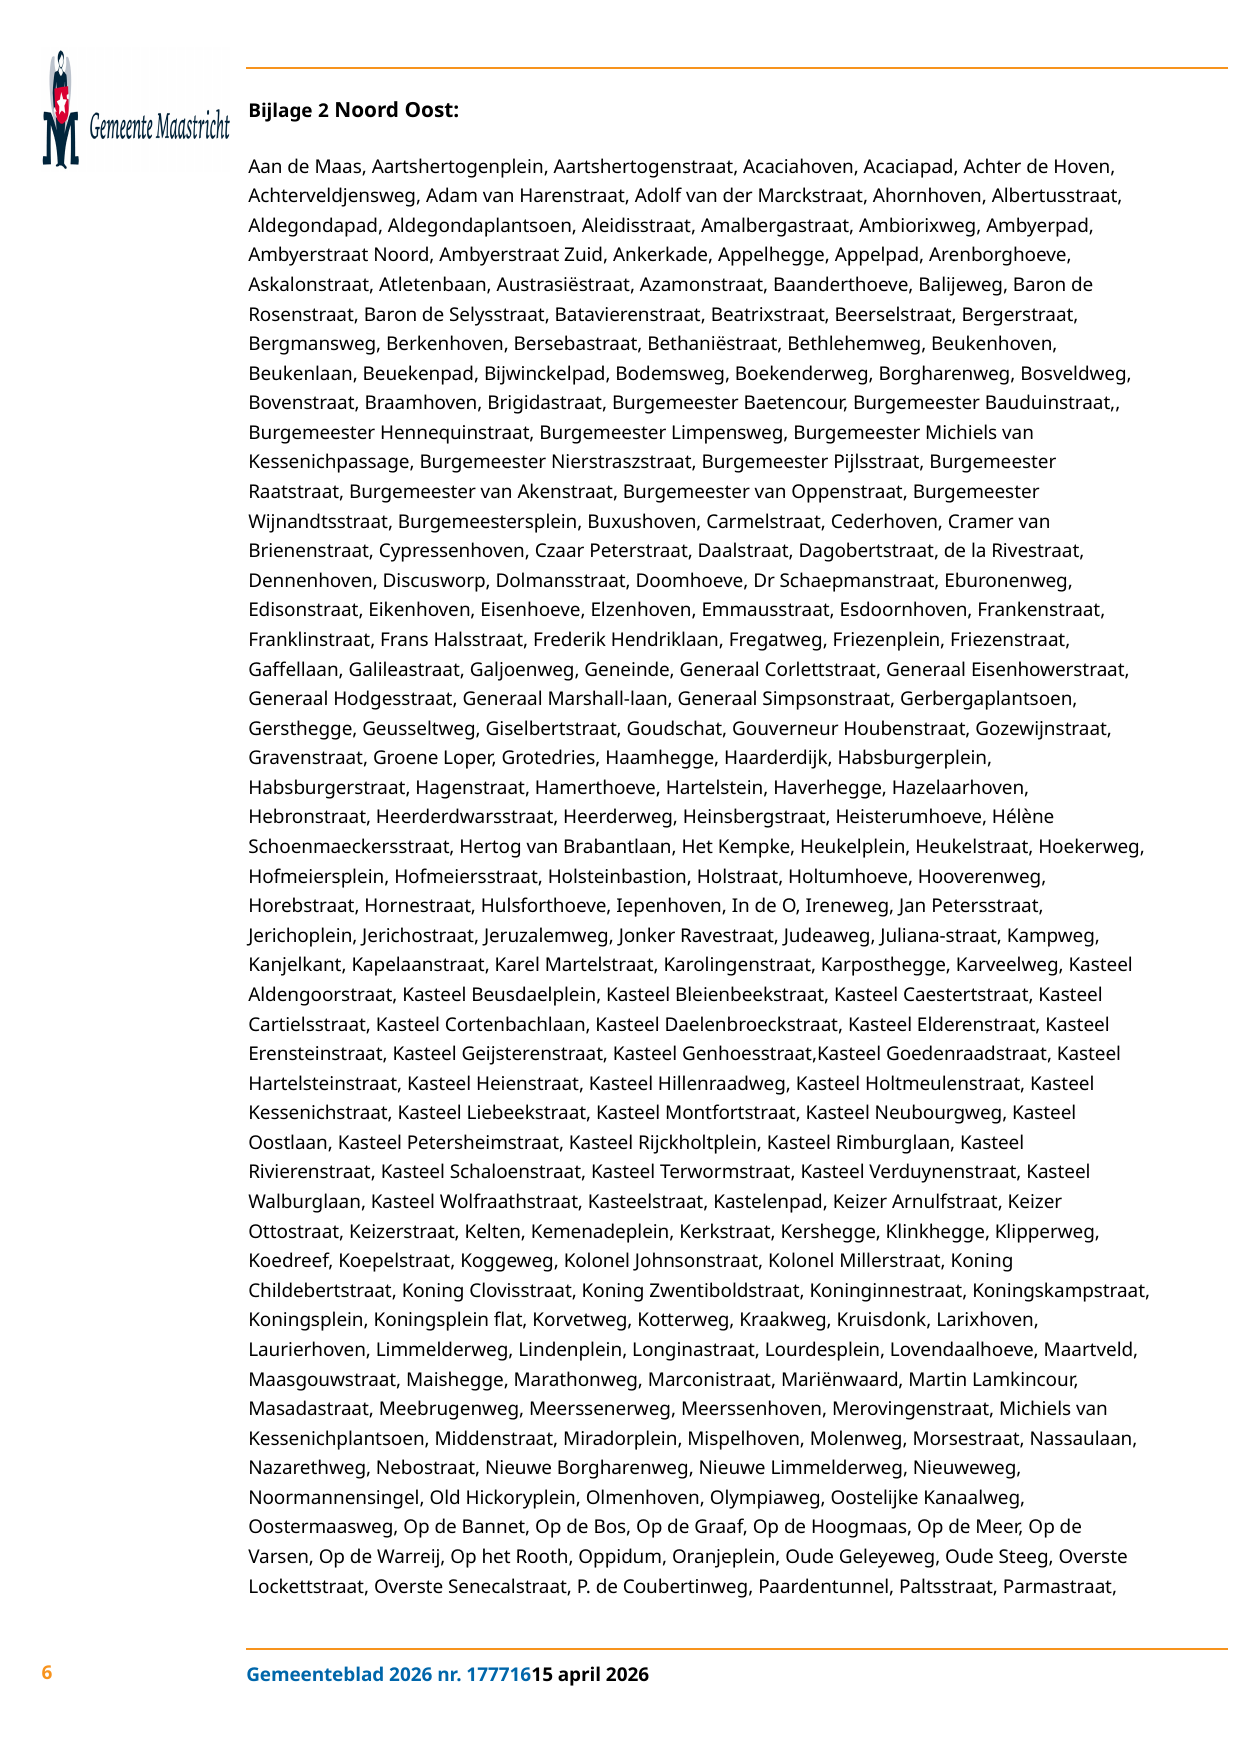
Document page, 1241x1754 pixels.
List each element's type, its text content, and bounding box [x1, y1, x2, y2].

picture [41, 47, 231, 172]
text Aan de Maas, Aartshertogenplein, Aartshertogenstraat, Acaciahoven, Acaciapad, Achter de Hoven, Achterveldjensweg, Adam van Harenstraat, Adolf van der Marckstraat, Ahornhoven, Albertusstraat, Aldegondapad, Aldegondaplantsoen, Aleidisstraat, Amalbergastraat, Ambiorixweg, Ambyerpad, Ambyerstraat Noord, Ambyerstraat Zuid, Ankerkade, Appelhegge, Appelpad, Arenborghoeve, Askalonstraat, Atletenbaan, Austrasiëstraat, Azamonstraat, Baanderthoeve, Balijeweg, Baron de Rosenstraat, Baron de Selysstraat, Batavierenstraat, Beatrixstraat, Beerselstraat, Bergerstraat, Bergmansweg, Berkenhoven, Bersebastraat, Bethaniëstraat, Bethlehemweg, Beukenhoven, Beukenlaan, Beuekenpad, Bijwinckelpad, Bodemsweg, Boekenderweg, Borgharenweg, Bosveldweg, Bovenstraat, Braamhoven, Brigidastraat, Burgemeester Baetencour, Burgemeester Bauduinstraat,, Burgemeester Hennequinstraat, Burgemeester Limpensweg, Burgemeester Michiels van Kessenichpassage, Burgemeester Nierstraszstraat, Burgemeester Pijlsstraat, Burgemeester Raatstraat, Burgemeester van Akenstraat, Burgemeester van Oppenstraat, Burgemeester Wijnandtsstraat, Burgemeestersplein, Buxushoven, Carmelstraat, Cederhoven, Cramer van Brienenstraat, Cypressenhoven, Czaar Peterstraat, Daalstraat, Dagobertstraat, de la Rivestraat, Dennenhoven, Discusworp, Dolmansstraat, Doomhoeve, Dr Schaepmanstraat, Eburonenweg, Edisonstraat, Eikenhoven, Eisenhoeve, Elzenhoven, Emmausstraat, Esdoornhoven, Frankenstraat, Franklinstraat, Frans Halsstraat, Frederik Hendriklaan, Fregatweg, Friezenplein, Friezenstraat, Gaffellaan, Galileastraat, Galjoenweg, Geneinde, Generaal Corlettstraat, Generaal Eisenhowerstraat, Generaal Hodgesstraat, Generaal Marshall-laan, Generaal Simpsonstraat, Gerbergaplantsoen, Gersthegge, Geusseltweg, Giselbertstraat, Goudschat, Gouverneur Houbenstraat, Gozewijnstraat, Gravenstraat, Groene Loper, Grotedries, Haamhegge, Haarderdijk, Habsburgerplein, Habsburgerstraat, Hagenstraat, Hamerthoeve, Hartelstein, Haverhegge, Hazelaarhoven, Hebronstraat, Heerderdwarsstraat, Heerderweg, Heinsbergstraat, Heisterumhoeve, Hélène Schoenmaeckersstraat, Hertog van Brabantlaan, Het Kempke, Heukelplein, Heukelstraat, Hoekerweg, Hofmeiersplein, Hofmeiersstraat, Holsteinbastion, Holstraat, Holtumhoeve, Hooverenweg, Horebstraat, Hornestraat, Hulsforthoeve, Iepenhoven, In de O, Ireneweg, Jan Petersstraat, Jerichoplein, Jerichostraat, Jeruzalemweg, Jonker Ravestraat, Judeaweg, Juliana-straat, Kampweg, Kanjelkant, Kapelaanstraat, Karel Martelstraat, Karolingenstraat, Karposthegge, Karveelweg, Kasteel Aldengoorstraat, Kasteel Beusdaelplein, Kasteel Bleienbeekstraat, Kasteel Caestertstraat, Kasteel Cartielsstraat, Kasteel Cortenbachlaan, Kasteel Daelenbroeckstraat, Kasteel Elderenstraat, Kasteel Erensteinstraat, Kasteel Geijsterenstraat, Kasteel Genhoesstraat,Kasteel Goedenraadstraat, Kasteel Hartelsteinstraat, Kasteel Heienstraat, Kasteel Hillenraadweg, Kasteel Holtmeulenstraat, Kasteel Kessenichstraat, Kasteel Liebeekstraat, Kasteel Montfortstraat, Kasteel Neubourgweg, Kasteel Oostlaan, Kasteel Petersheimstraat, Kasteel Rijckholtplein, Kasteel Rimburglaan, Kasteel Rivierenstraat, Kasteel Schaloenstraat, Kasteel Terwormstraat, Kasteel Verduynenstraat, Kasteel Walburglaan, Kasteel Wolfraathstraat, Kasteelstraat, Kastelenpad, Keizer Arnulfstraat, Keizer Ottostraat, Keizerstraat, Kelten, Kemenadeplein, Kerkstraat, Kershegge, Klinkhegge, Klipperweg, Koedreef, Koepelstraat, Koggeweg, Kolonel Johnsonstraat, Kolonel Millerstraat, Koning Childebertstraat, Koning Clovisstraat, Koning Zwentiboldstraat, Koninginnestraat, Koningskampstraat, Koningsplein, Koningsplein flat, Korvetweg, Kotterweg, Kraakweg, Kruisdonk, Larixhoven, Laurierhoven, Limmelderweg, Lindenplein, Longinastraat, Lourdesplein, Lovendaalhoeve, Maartveld, Maasgouwstraat, Maishegge, Marathonweg, Marconistraat, Mariënwaard, Martin Lamkincour, Masadastraat, Meebrugenweg, Meerssenerweg, Meerssenhoven, Merovingenstraat, Michiels van Kessenichplantsoen, Middenstraat, Miradorplein, Mispelhoven, Molenweg, Morsestraat, Nassaulaan, Nazarethweg, Nebostraat, Nieuwe Borgharenweg, Nieuwe Limmelderweg, Nieuweweg, Noormannensingel, Old Hickoryplein, Olmenhoven, Olympiaweg, Oostelijke Kanaalweg, Oostermaasweg, Op de Bannet, Op de Bos, Op de Graaf, Op de Hoogmaas, Op de Meer, Op de Varsen, Op de Warreij, Op het Rooth, Oppidum, Oranjeplein, Oude Geleyeweg, Oude Steeg, Overste Lockettstraat, Overste Senecalstraat, P. de Coubertinweg, Paardentunnel, Paltsstraat, Parmastraat, [248, 153, 1152, 1599]
text Bijlage 2 Noord Oost: [248, 95, 1152, 123]
